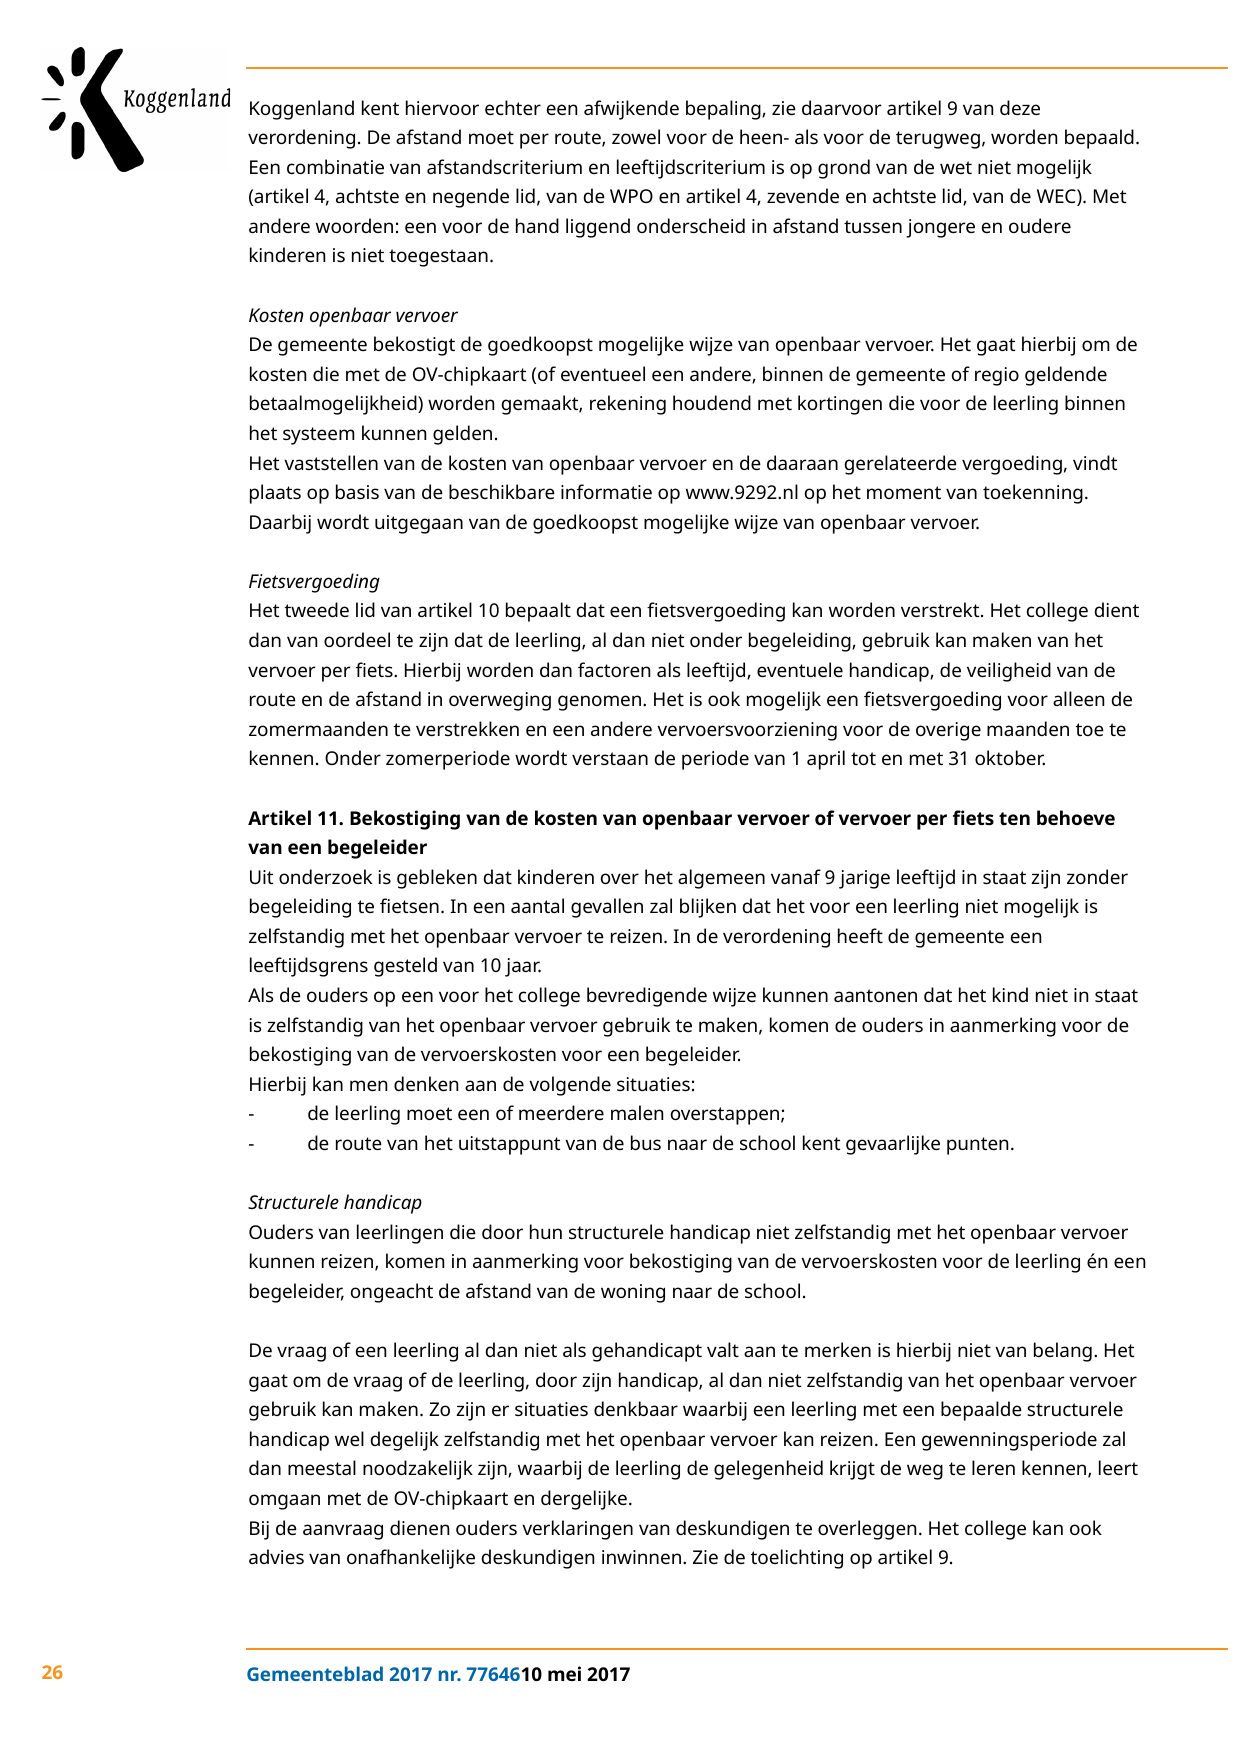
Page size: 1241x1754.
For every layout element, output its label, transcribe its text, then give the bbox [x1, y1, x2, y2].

list de route van het uitstappunt van de bus naar de school kent gevaarlijke punten. [248, 1130, 1152, 1156]
text Het tweede lid van artikel 10 bepaalt dat een fietsvergoeding kan worden verstrekt. Het college dient dan van oordeel te zijn dat de leerling, al dan niet onder begeleiding, gebruik kan maken van het vervoer per fiets. Hierbij worden dan factoren als leeftijd, eventuele handicap, de veiligheid van de route en de afstand in overweging genomen. Het is ook mogelijk een fietsvergoeding voor alleen de zomermaanden te verstrekken en een andere vervoersvoorziening voor de overige maanden toe te kennen. Onder zomerperiode wordt verstaan de periode van 1 april tot en met 31 oktober. [248, 598, 1152, 771]
picture [41, 47, 231, 172]
text Koggenland kent hiervoor echter een afwijkende bepaling, zie daarvoor artikel 9 van deze verordening. De afstand moet per route, zowel voor de heen- als voor de terugweg, worden bepaald. [248, 95, 1152, 150]
text De vraag of een leerling al dan niet als gehandicapt valt aan te merken is hierbij niet van belang. Het gaat om de vraag of de leerling, door zijn handicap, al dan niet zelfstandig van het openbaar vervoer gebruik kan maken. Zo zijn er situaties denkbaar waarbij een leerling met een bepaalde structurele handicap wel degelijk zelfstandig met het openbaar vervoer kan reizen. Een gewenningsperiode zal dan meestal noodzakelijk zijn, waarbij de leerling de gelegenheid krijgt de weg te leren kennen, leert omgaan met de OV-chipkaart en dergelijke. [248, 1337, 1152, 1511]
text Structurele handicap [248, 1189, 1152, 1215]
text Hierbij kan men denken aan de volgende situaties: [248, 1071, 1152, 1097]
text Als de ouders op een voor het college bevredigende wijze kunnen aantonen dat het kind niet in staat is zelfstandig van het openbaar vervoer gebruik te maken, komen de ouders in aanmerking voor de bekostiging van de vervoerskosten voor een begeleider. [248, 982, 1152, 1067]
text De gemeente bekostigt de goedkoopst mogelijke wijze van openbaar vervoer. Het gaat hierbij om de kosten die met de OV-chipkaart (of eventueel een andere, binnen de gemeente of regio geldende betaalmogelijkheid) worden gemaakt, rekening houdend met kortingen die voor de leerling binnen het systeem kunnen gelden. [248, 331, 1152, 446]
text Fietsvergoeding [248, 568, 1152, 594]
text Het vaststellen van de kosten van openbaar vervoer en de daaraan gerelateerde vergoeding, vindt plaats op basis van de beschikbare informatie op www.9292.nl op het moment van toekenning. Daarbij wordt uitgegaan van de goedkoopst mogelijke wijze van openbaar vervoer. [248, 450, 1152, 535]
text Ouders van leerlingen die door hun structurele handicap niet zelfstandig met het openbaar vervoer kunnen reizen, komen in aanmerking voor bekostiging van de vervoerskosten voor de leerling én een begeleider, ongeacht de afstand van de woning naar de school. [248, 1219, 1152, 1304]
text Artikel 11. Bekostiging van de kosten van openbaar vervoer of vervoer per fiets ten behoeve van een begeleider [248, 805, 1152, 860]
text Bij de aanvraag dienen ouders verklaringen van deskundigen te overleggen. Het college kan ook advies van onafhankelijke deskundigen inwinnen. Zie de toelichting op artikel 9. [248, 1515, 1152, 1570]
text Uit onderzoek is gebleken dat kinderen over het algemeen vanaf 9 jarige leeftijd in staat zijn zonder begeleiding te fietsen. In een aantal gevallen zal blijken dat het voor een leerling niet mogelijk is zelfstandig met het openbaar vervoer te reizen. In de verordening heeft de gemeente een leeftijdsgrens gesteld van 10 jaar. [248, 864, 1152, 978]
text Een combinatie van afstandscriterium en leeftijdscriterium is op grond van de wet niet mogelijk (artikel 4, achtste en negende lid, van de WPO en artikel 4, zevende en achtste lid, van de WEC). Met andere woorden: een voor de hand liggend onderscheid in afstand tussen jongere en oudere kinderen is niet toegestaan. [248, 154, 1152, 268]
list de leerling moet een of meerdere malen overstappen; [248, 1101, 1152, 1126]
text Kosten openbaar vervoer [248, 302, 1152, 328]
